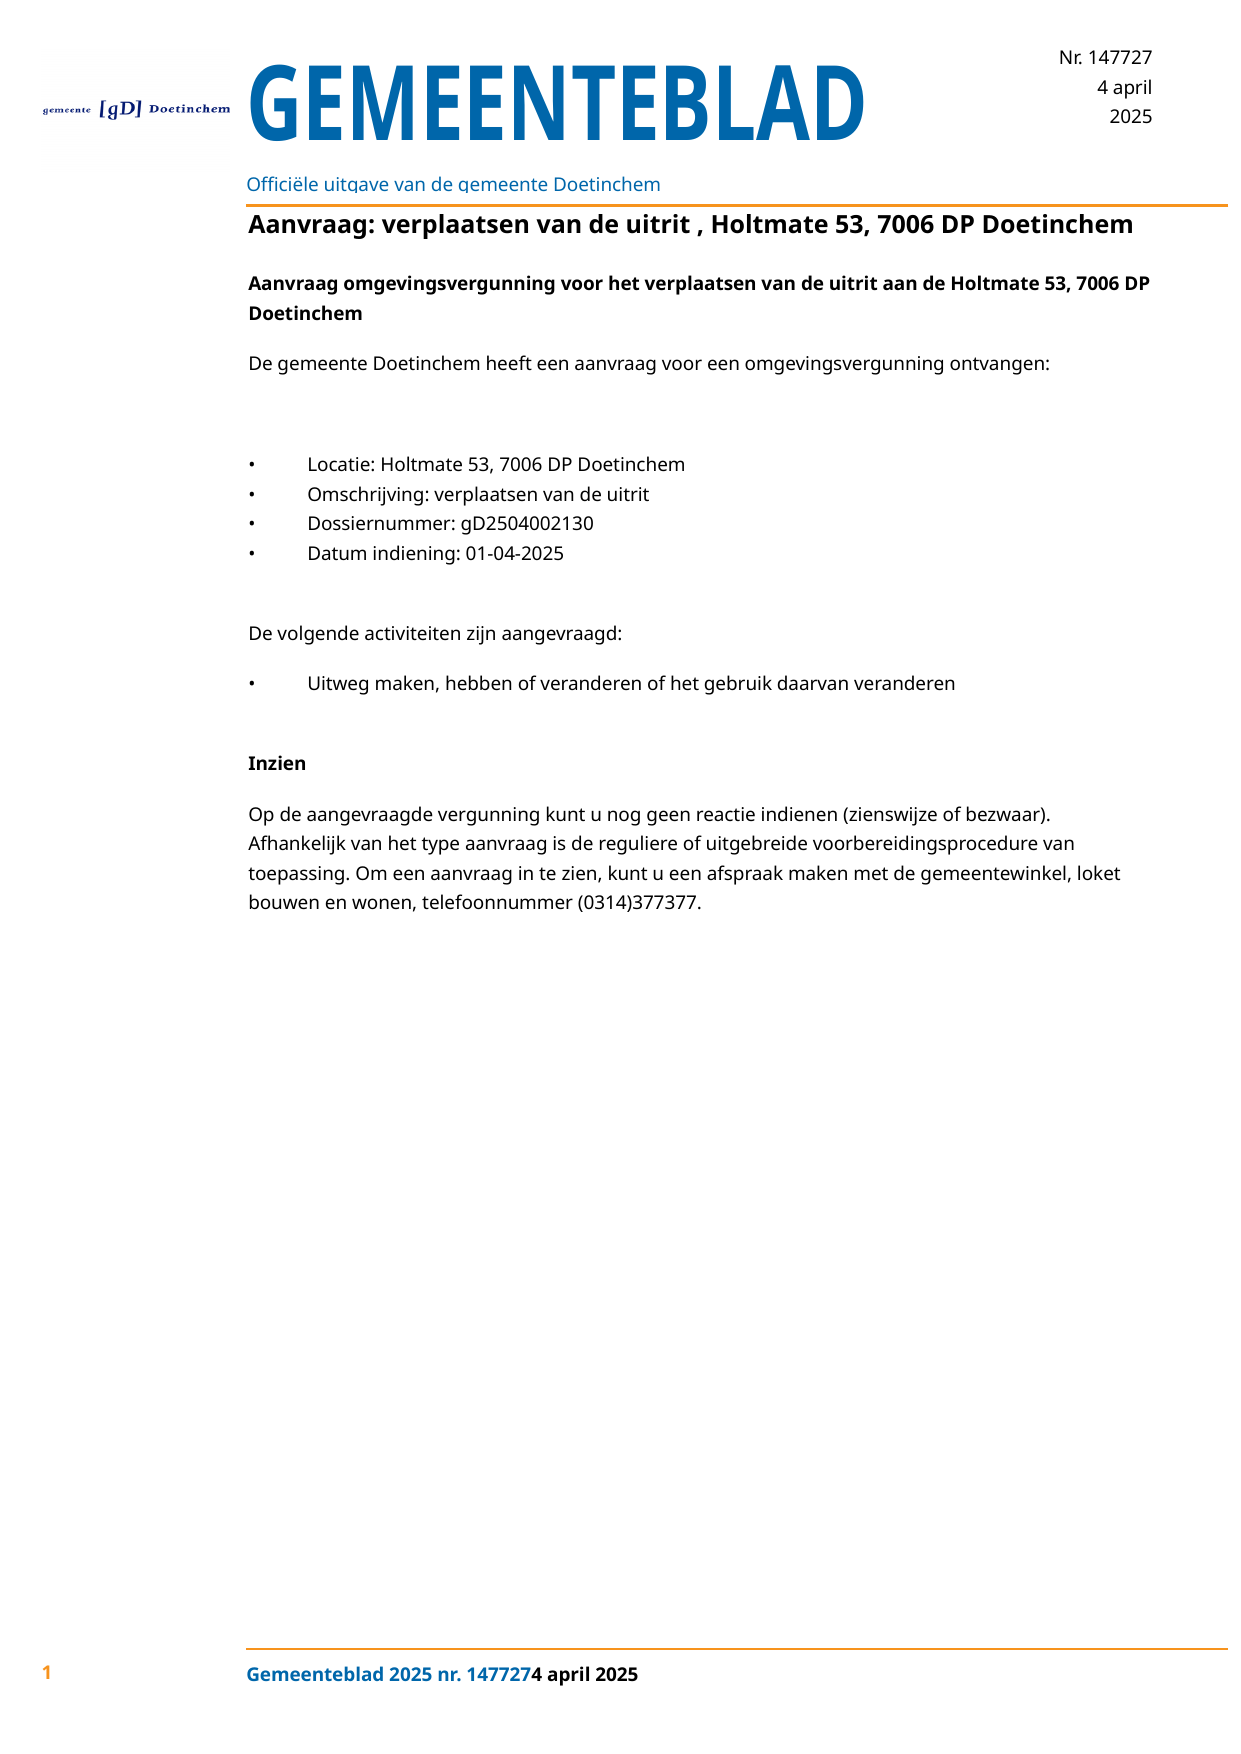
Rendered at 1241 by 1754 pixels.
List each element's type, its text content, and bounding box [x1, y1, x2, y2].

text Aanvraag omgevingsvergunning voor het verplaatsen van de uitrit aan de Holtmate 53, 7006 DP Doetinchem [248, 270, 1152, 326]
list Locatie: Holtmate 53, 7006 DP Doetinchem [248, 451, 1152, 477]
list Dossiernummer: gD2504002130 [248, 510, 1152, 536]
text Aanvraag: verplaatsen van de uitrit , Holtmate 53, 7006 DP Doetinchem [248, 207, 1152, 241]
list Uitweg maken, hebben of veranderen of het gebruik daarvan veranderen [248, 670, 1152, 696]
picture [41, 47, 231, 172]
list Omschrijving: verplaatsen van de uitrit [248, 481, 1152, 506]
text De volgende activiteiten zijn aangevraagd: [248, 620, 1152, 646]
text Inzien [248, 750, 1152, 776]
text De gemeente Doetinchem heeft een aanvraag voor een omgevingsvergunning ontvangen: [248, 350, 1152, 376]
text Op de aangevraagde vergunning kunt u nog geen reactie indienen (zienswijze of bezwaar). Afhankelijk van het type aanvraag is de reguliere of uitgebreide voorbereidingsprocedure van toepassing. Om een aanvraag in te zien, kunt u een afspraak maken met de gemeentewinkel, loket bouwen en wonen, telefoonnummer (0314)377377. [248, 801, 1152, 915]
list Datum indiening: 01-04-2025 [248, 540, 1152, 566]
